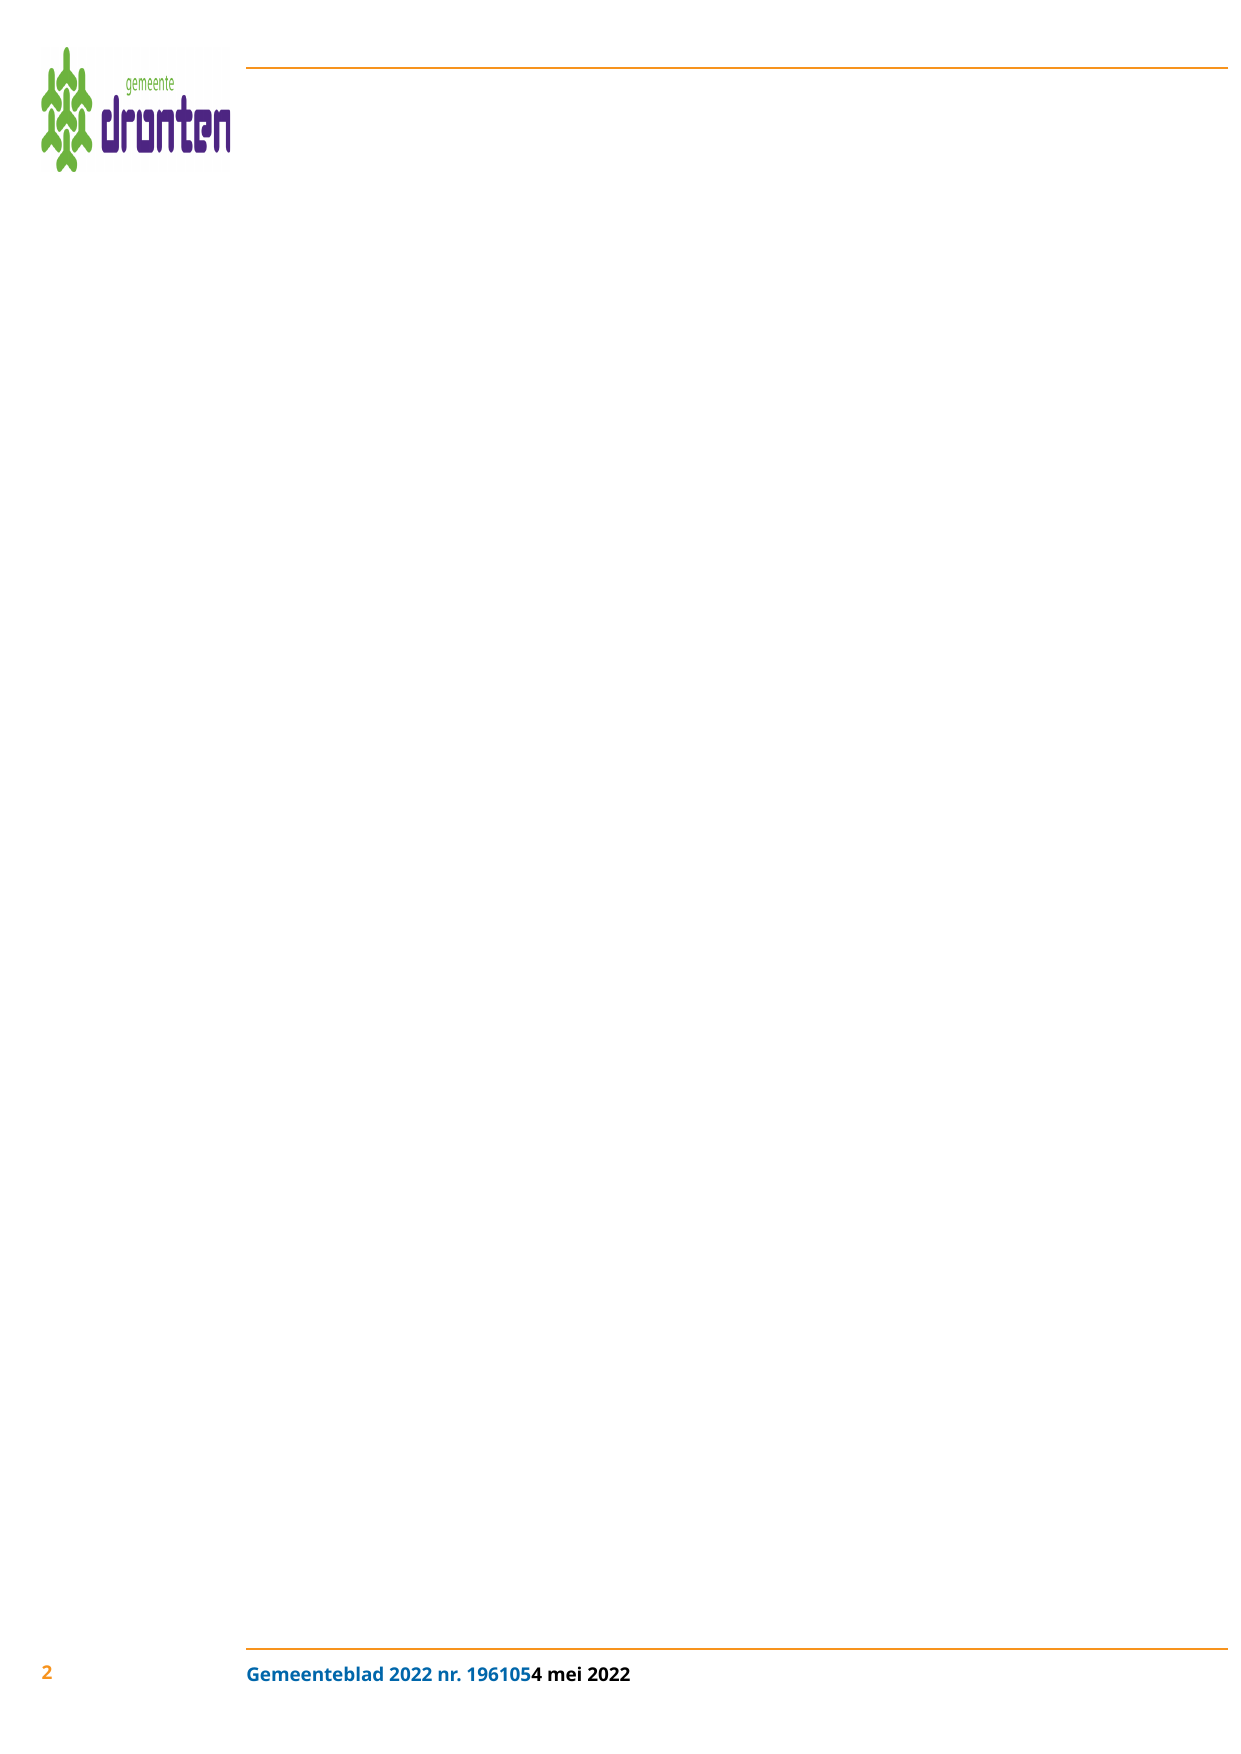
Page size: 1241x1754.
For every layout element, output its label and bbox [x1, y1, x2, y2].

picture [41, 47, 231, 172]
